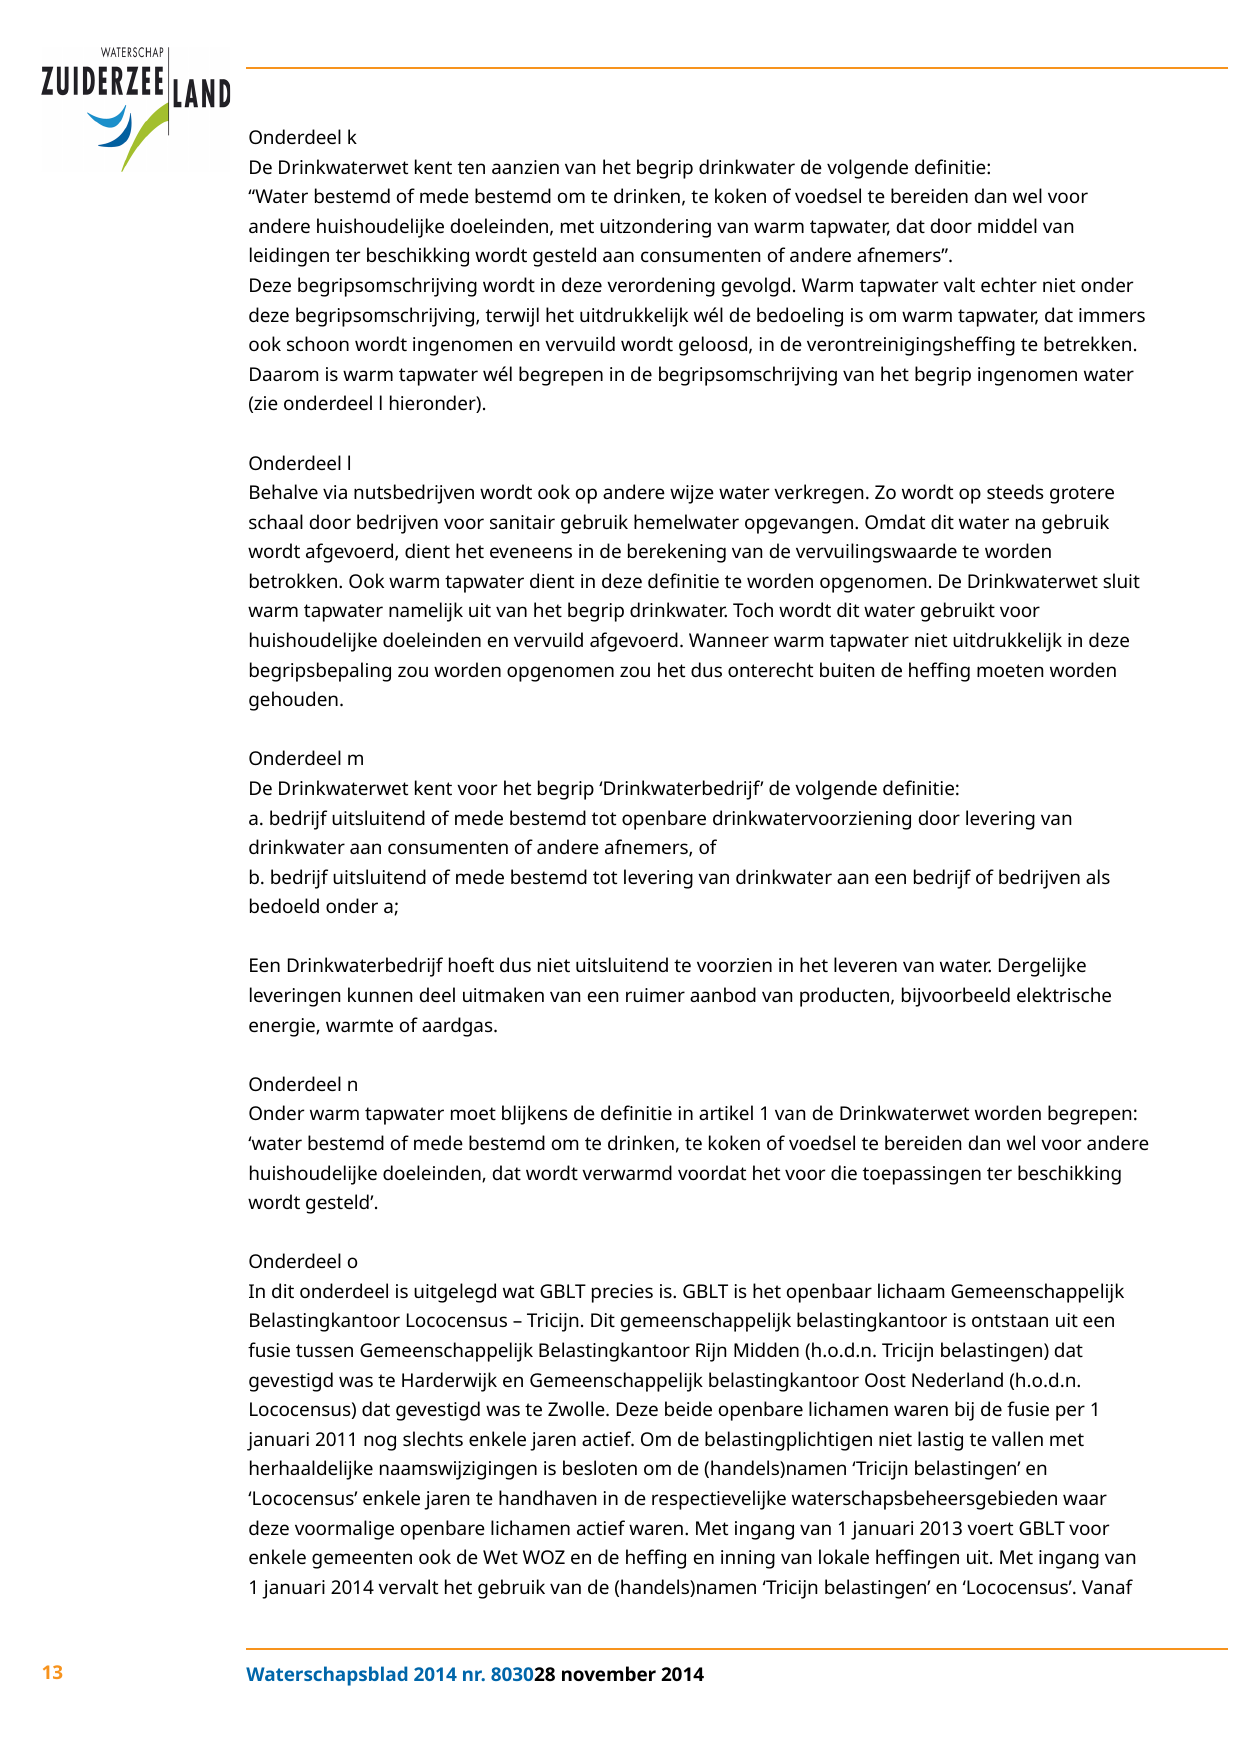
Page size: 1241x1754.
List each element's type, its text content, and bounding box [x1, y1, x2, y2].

text “Water bestemd of mede bestemd om te drinken, te koken of voedsel te bereiden dan wel voor andere huishoudelijke doeleinden, met uitzondering van warm tapwater, dat door middel van leidingen ter beschikking wordt gesteld aan consumenten of andere afnemers”. [248, 183, 1152, 268]
text Onderdeel m [248, 746, 1152, 771]
text Onderdeel o [248, 1248, 1152, 1274]
text In dit onderdeel is uitgelegd wat GBLT precies is. GBLT is het openbaar lichaam Gemeenschappelijk Belastingkantoor Lococensus – Tricijn. Dit gemeenschappelijk belastingkantoor is ontstaan uit een fusie tussen Gemeenschappelijk Belastingkantoor Rijn Midden (h.o.d.n. Tricijn belastingen) dat gevestigd was te Harderwijk en Gemeenschappelijk belastingkantoor Oost Nederland (h.o.d.n. Lococensus) dat gevestigd was te Zwolle. Deze beide openbare lichamen waren bij de fusie per 1 januari 2011 nog slechts enkele jaren actief. Om de belastingplichtigen niet lastig te vallen met herhaaldelijke naamswijzigingen is besloten om de (handels)namen ‘Tricijn belastingen’ en ‘Lococensus’ enkele jaren te handhaven in de respectievelijke waterschapsbeheersgebieden waar deze voormalige openbare lichamen actief waren. Met ingang van 1 januari 2013 voert GBLT voor enkele gemeenten ook de Wet WOZ en de heffing en inning van lokale heffingen uit. Met ingang van 1 januari 2014 vervalt het gebruik van de (handels)namen ‘Tricijn belastingen’ en ‘Lococensus’. Vanaf [248, 1278, 1152, 1600]
text a. bedrijf uitsluitend of mede bestemd tot openbare drinkwatervoorziening door levering van drinkwater aan consumenten of andere afnemers, of [248, 805, 1152, 860]
text De Drinkwaterwet kent voor het begrip ‘Drinkwaterbedrijf’ de volgende definitie: [248, 775, 1152, 801]
text Onder warm tapwater moet blijkens de definitie in artikel 1 van de Drinkwaterwet worden begrepen: ‘water bestemd of mede bestemd om te drinken, te koken of voedsel te bereiden dan wel voor andere huishoudelijke doeleinden, dat wordt verwarmd voordat het voor die toepassingen ter beschikking wordt gesteld’. [248, 1101, 1152, 1215]
picture [41, 47, 231, 172]
text b. bedrijf uitsluitend of mede bestemd tot levering van drinkwater aan een bedrijf of bedrijven als bedoeld onder a; [248, 864, 1152, 919]
text Onderdeel n [248, 1071, 1152, 1097]
text Behalve via nutsbedrijven wordt ook op andere wijze water verkregen. Zo wordt op steeds grotere schaal door bedrijven voor sanitair gebruik hemelwater opgevangen. Omdat dit water na gebruik wordt afgevoerd, dient het eveneens in de berekening van de vervuilingswaarde te worden betrokken. Ook warm tapwater dient in deze definitie te worden opgenomen. De Drinkwaterwet sluit warm tapwater namelijk uit van het begrip drinkwater. Toch wordt dit water gebruikt voor huishoudelijke doeleinden en vervuild afgevoerd. Wanneer warm tapwater niet uitdrukkelijk in deze begripsbepaling zou worden opgenomen zou het dus onterecht buiten de heffing moeten worden gehouden. [248, 479, 1152, 712]
text Deze begripsomschrijving wordt in deze verordening gevolgd. Warm tapwater valt echter niet onder deze begripsomschrijving, terwijl het uitdrukkelijk wél de bedoeling is om warm tapwater, dat immers ook schoon wordt ingenomen en vervuild wordt geloosd, in de verontreinigingsheffing te betrekken. Daarom is warm tapwater wél begrepen in de begripsomschrijving van het begrip ingenomen water (zie onderdeel l hieronder). [248, 272, 1152, 416]
text De Drinkwaterwet kent ten aanzien van het begrip drinkwater de volgende definitie: [248, 154, 1152, 180]
text Onderdeel k [248, 124, 1152, 150]
text Onderdeel l [248, 450, 1152, 476]
text Een Drinkwaterbedrijf hoeft dus niet uitsluitend te voorzien in het leveren van water. Dergelijke leveringen kunnen deel uitmaken van een ruimer aanbod van producten, bijvoorbeeld elektrische energie, warmte of aardgas. [248, 953, 1152, 1038]
